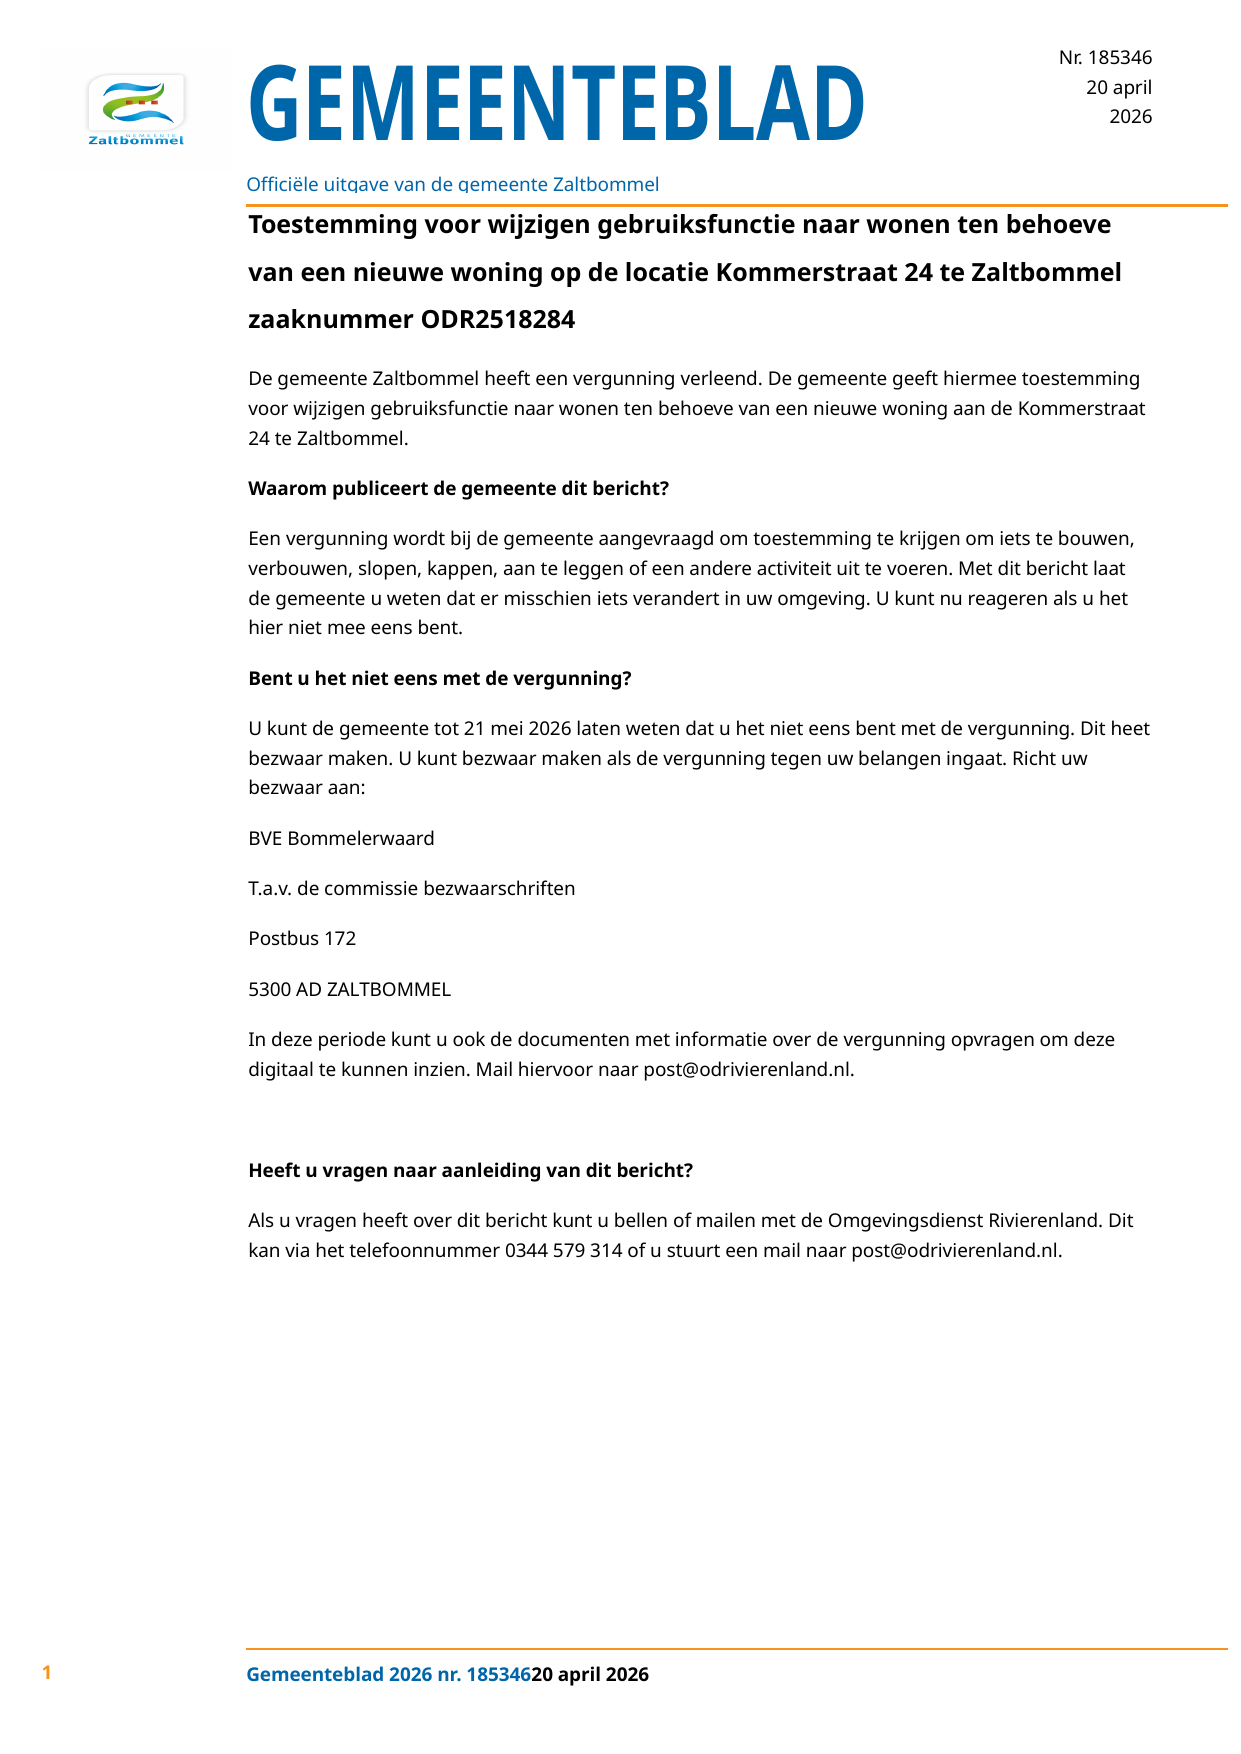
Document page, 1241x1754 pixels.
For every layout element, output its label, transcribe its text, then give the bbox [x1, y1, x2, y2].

text Een vergunning wordt bij de gemeente aangevraagd om toestemming te krijgen om iets te bouwen, verbouwen, slopen, kappen, aan te leggen of een andere activiteit uit te voeren. Met dit bericht laat de gemeente u weten dat er misschien iets verandert in uw omgeving. U kunt nu reageren als u het hier niet mee eens bent. [248, 526, 1152, 640]
text In deze periode kunt u ook de documenten met informatie over de vergunning opvragen om deze digitaal te kunnen inzien. Mail hiervoor naar post@odrivierenland.nl. [248, 1026, 1152, 1082]
text Bent u het niet eens met de vergunning? [248, 665, 1152, 690]
text 5300 AD ZALTBOMMEL [248, 976, 1152, 1002]
text Heeft u vragen naar aanleiding van dit bericht? [248, 1157, 1152, 1182]
text Postbus 172 [248, 926, 1152, 951]
text U kunt de gemeente tot 21 mei 2026 laten weten dat u het niet eens bent met de vergunning. Dit heet bezwaar maken. U kunt bezwaar maken als de vergunning tegen uw belangen ingaat. Richt uw bezwaar aan: [248, 715, 1152, 800]
text Als u vragen heeft over dit bericht kunt u bellen of mailen met de Omgevingsdienst Rivierenland. Dit kan via het telefoonnummer 0344 579 314 of u stuurt een mail naar post@odrivierenland.nl. [248, 1207, 1152, 1262]
text Toestemming voor wijzigen gebruiksfunctie naar wonen ten behoeve van een nieuwe woning op de locatie Kommerstraat 24 te Zaltbommel zaaknummer ODR2518284 [248, 207, 1152, 336]
text De gemeente Zaltbommel heeft een vergunning verleend. De gemeente geeft hiermee toestemming voor wijzigen gebruiksfunctie naar wonen ten behoeve van een nieuwe woning aan de Kommerstraat 24 te Zaltbommel. [248, 366, 1152, 450]
text T.a.v. de commissie bezwaarschriften [248, 875, 1152, 901]
picture [41, 47, 231, 172]
text Waarom publiceert de gemeente dit bericht? [248, 475, 1152, 501]
text BVE Bommelerwaard [248, 825, 1152, 850]
